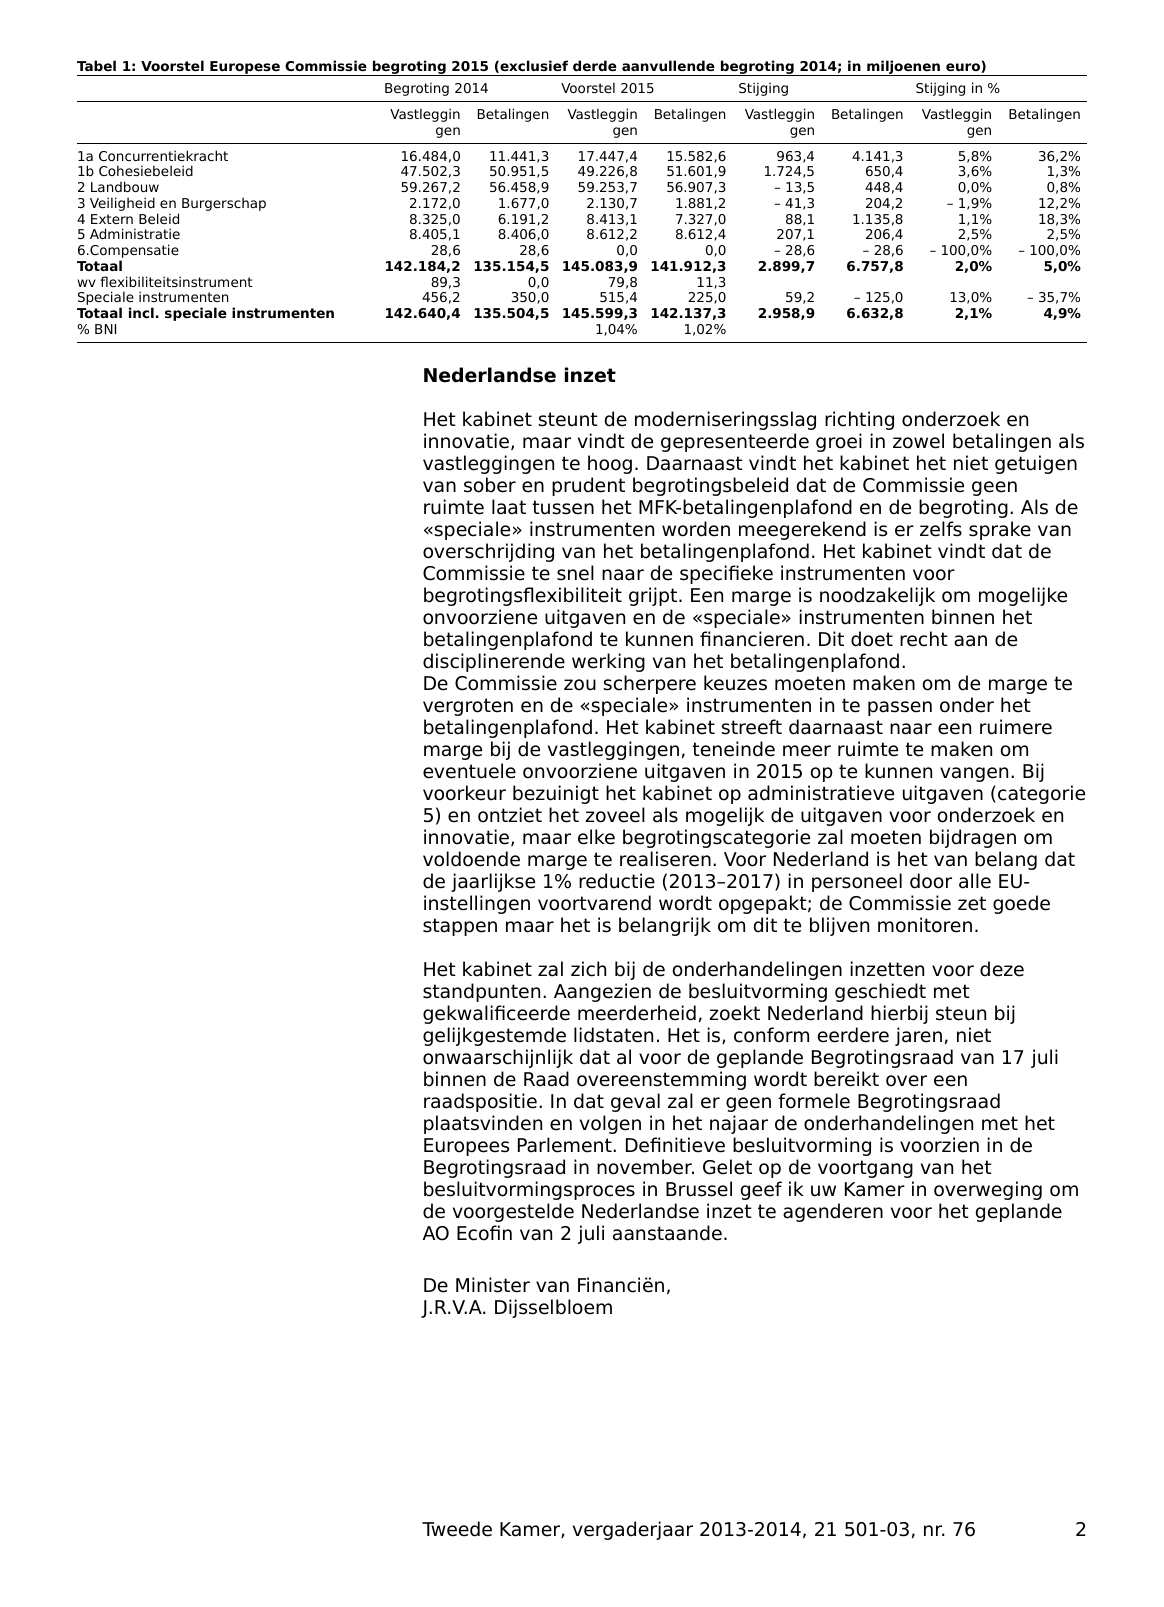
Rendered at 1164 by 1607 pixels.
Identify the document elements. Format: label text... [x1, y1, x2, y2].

table_cell 6.Compensatie [77, 243, 378, 259]
table_cell 12,2% [998, 196, 1087, 211]
table_cell 2,5% [909, 227, 998, 243]
table_cell [732, 274, 821, 290]
table_cell Stijging [732, 76, 909, 101]
table_cell 51.601,9 [644, 164, 732, 180]
table_cell 204,2 [821, 196, 909, 211]
table_cell 963,4 [732, 144, 821, 164]
text Het kabinet steunt de moderniseringsslag richting onderzoek en innovatie, maar vindt de gepresenteerde groei in zowel betalingen als vastleggingen te hoog. Daarnaast vindt het kabinet het niet getuigen van sober en prudent begrotingsbeleid dat de Commissie geen ruimte laat tussen het MFK-betalingenplafond en de begroting. Als de «speciale» instrumenten worden meegerekend is er zelfs sprake van overschrijding van het betalingenplafond. Het kabinet vindt dat de Commissie te snel naar de specifieke instrumenten voor begrotingsflexibiliteit grijpt. Een marge is noodzakelijk om mogelijke onvoorziene uitgaven en de «speciale» instrumenten binnen het betalingenplafond te kunnen financieren. Dit doet recht aan de disciplinerende werking van het betalingenplafond. [422, 409, 1087, 673]
table_cell 135.154,5 [466, 259, 555, 274]
table_cell [77, 76, 378, 101]
table_cell 28,6 [378, 243, 466, 259]
table_cell 79,8 [555, 274, 644, 290]
table_cell – 28,6 [821, 243, 909, 259]
table_cell 8.325,0 [378, 211, 466, 227]
table_cell 145.599,3 [555, 306, 644, 322]
table_cell – 13,5 [732, 180, 821, 196]
table_cell 59.267,2 [378, 180, 466, 196]
table_cell Stijging in % [909, 76, 1087, 101]
table_cell 1,3% [998, 164, 1087, 180]
table_cell 1,04% [555, 322, 644, 342]
table_cell Totaal [77, 259, 378, 274]
table_cell 206,4 [821, 227, 909, 243]
table_cell Vastleggingen [909, 102, 998, 143]
table_cell 515,4 [555, 290, 644, 306]
table_cell [821, 274, 909, 290]
table_cell 17.447,4 [555, 144, 644, 164]
table_cell 2.958,9 [732, 306, 821, 322]
table_cell 1b Cohesiebeleid [77, 164, 378, 180]
table_cell 4 Extern Beleid [77, 211, 378, 227]
table_cell 3 Veiligheid en Burgerschap [77, 196, 378, 211]
text De Commissie zou scherpere keuzes moeten maken om de marge te vergroten en de «speciale» instrumenten in te passen onder het betalingenplafond. Het kabinet streeft daarnaast naar een ruimere marge bij de vastleggingen, teneinde meer ruimte te maken om eventuele onvoorziene uitgaven in 2015 op te kunnen vangen. Bij voorkeur bezuinigt het kabinet op administratieve uitgaven (categorie 5) en ontziet het zoveel als mogelijk de uitgaven voor onderzoek en innovatie, maar elke begrotingscategorie zal moeten bijdragen om voldoende marge te realiseren. Voor Nederland is het van belang dat de jaarlijkse 1% reductie (2013–2017) in personeel door alle EU-instellingen voortvarend wordt opgepakt; de Commissie zet goede stappen maar het is belangrijk om dit te blijven monitoren. [422, 673, 1087, 937]
table_cell 88,1 [732, 211, 821, 227]
table_cell 89,3 [378, 274, 466, 290]
table_cell Vastleggingen [378, 102, 466, 143]
table_cell 0,0% [909, 180, 998, 196]
table_cell 49.226,8 [555, 164, 644, 180]
table_cell 142.184,2 [378, 259, 466, 274]
table_cell Betalingen [821, 102, 909, 143]
table_cell 1,1% [909, 211, 998, 227]
table_cell 16.484,0 [378, 144, 466, 164]
table_cell 0,0 [555, 243, 644, 259]
text Het kabinet zal zich bij de onderhandelingen inzetten voor deze standpunten. Aangezien de besluitvorming geschiedt met gekwalificeerde meerderheid, zoekt Nederland hierbij steun bij gelijkgestemde lidstaten. Het is, conform eerdere jaren, niet onwaarschijnlijk dat al voor de geplande Begrotingsraad van 17 juli binnen de Raad overeenstemming wordt bereikt over een raadspositie. In dat geval zal er geen formele Begrotingsraad plaatsvinden en volgen in het najaar de onderhandelingen met het Europees Parlement. Definitieve besluitvorming is voorzien in de Begrotingsraad in november. Gelet op de voortgang van het besluitvormingsproces in Brussel geef ik uw Kamer in overweging om de voorgestelde Nederlandse inzet te agenderen voor het geplande AO Ecofin van 2 juli aanstaande. [422, 959, 1087, 1245]
table_cell 2 Landbouw [77, 180, 378, 196]
table_cell Totaal incl. speciale instrumenten [77, 306, 378, 322]
table_cell 50.951,5 [466, 164, 555, 180]
table_cell 36,2% [998, 144, 1087, 164]
table_cell 142.640,4 [378, 306, 466, 322]
table_cell 11.441,3 [466, 144, 555, 164]
table_cell 5,0% [998, 259, 1087, 274]
table_cell [77, 102, 378, 143]
table_cell wv flexibiliteitsinstrument [77, 274, 378, 290]
table_cell [998, 274, 1087, 290]
table_cell 59,2 [732, 290, 821, 306]
table_cell – 41,3 [732, 196, 821, 211]
table_cell Begroting 2014 [378, 76, 555, 101]
table_cell 1.135,8 [821, 211, 909, 227]
table_cell 2.130,7 [555, 196, 644, 211]
table_header Tabel 1: Voorstel Europese Commissie begroting 2015 (exclusief derde aanvullende begroting 2014; in miljoenen euro) [77, 59, 1087, 75]
table_cell 13,0% [909, 290, 998, 306]
table_cell [909, 322, 998, 342]
table_cell 207,1 [732, 227, 821, 243]
table_cell 142.137,3 [644, 306, 732, 322]
table_cell 8.405,1 [378, 227, 466, 243]
table_cell – 35,7% [998, 290, 1087, 306]
table_cell 15.582,6 [644, 144, 732, 164]
table_cell 8.612,2 [555, 227, 644, 243]
table_cell Voorstel 2015 [555, 76, 732, 101]
table_cell – 28,6 [732, 243, 821, 259]
table_cell – 125,0 [821, 290, 909, 306]
table_cell 135.504,5 [466, 306, 555, 322]
table_cell Betalingen [998, 102, 1087, 143]
table_cell Vastleggingen [732, 102, 821, 143]
table_cell [466, 322, 555, 342]
table_cell 1.677,0 [466, 196, 555, 211]
table_cell 3,6% [909, 164, 998, 180]
table_cell 8.413,1 [555, 211, 644, 227]
table_cell 56.907,3 [644, 180, 732, 196]
table_cell 8.406,0 [466, 227, 555, 243]
table_cell 18,3% [998, 211, 1087, 227]
table_cell 6.632,8 [821, 306, 909, 322]
table_cell Betalingen [466, 102, 555, 143]
table_cell 145.083,9 [555, 259, 644, 274]
table_cell 56.458,9 [466, 180, 555, 196]
table_cell 11,3 [644, 274, 732, 290]
table_cell 650,4 [821, 164, 909, 180]
table_cell 141.912,3 [644, 259, 732, 274]
table_cell 2,0% [909, 259, 998, 274]
table_cell 7.327,0 [644, 211, 732, 227]
table_cell 350,0 [466, 290, 555, 306]
table_cell 0,0 [644, 243, 732, 259]
table_cell [378, 322, 466, 342]
table_cell 2.899,7 [732, 259, 821, 274]
table_cell 2.172,0 [378, 196, 466, 211]
table_cell Speciale instrumenten [77, 290, 378, 306]
table_cell Vastleggingen [555, 102, 644, 143]
table_cell 5,8% [909, 144, 998, 164]
table_cell 1.881,2 [644, 196, 732, 211]
table_cell 1a Concurrentiekracht [77, 144, 378, 164]
table_cell Betalingen [644, 102, 732, 143]
table_cell [732, 322, 821, 342]
table_cell 2,1% [909, 306, 998, 322]
table_cell [909, 274, 998, 290]
table_cell 4.141,3 [821, 144, 909, 164]
table_cell 2,5% [998, 227, 1087, 243]
table_cell 59.253,7 [555, 180, 644, 196]
table_cell 5 Administratie [77, 227, 378, 243]
table_cell 0,8% [998, 180, 1087, 196]
table_cell [998, 322, 1087, 342]
table_cell 1,02% [644, 322, 732, 342]
table_cell 456,2 [378, 290, 466, 306]
table_cell 0,0 [466, 274, 555, 290]
table_cell 225,0 [644, 290, 732, 306]
table_cell 1.724,5 [732, 164, 821, 180]
table_cell 8.612,4 [644, 227, 732, 243]
table_cell [821, 322, 909, 342]
table_cell 6.191,2 [466, 211, 555, 227]
table_cell 47.502,3 [378, 164, 466, 180]
table_cell 28,6 [466, 243, 555, 259]
table_cell – 100,0% [998, 243, 1087, 259]
table_cell – 100,0% [909, 243, 998, 259]
table_cell 6.757,8 [821, 259, 909, 274]
table_cell % BNI [77, 322, 378, 342]
table_cell – 1,9% [909, 196, 998, 211]
table_cell 4,9% [998, 306, 1087, 322]
subtitle Nederlandse inzet [422, 365, 1087, 387]
table_cell 448,4 [821, 180, 909, 196]
text De Minister van Financiën, J.R.V.A. Dijsselbloem [422, 1275, 1087, 1319]
